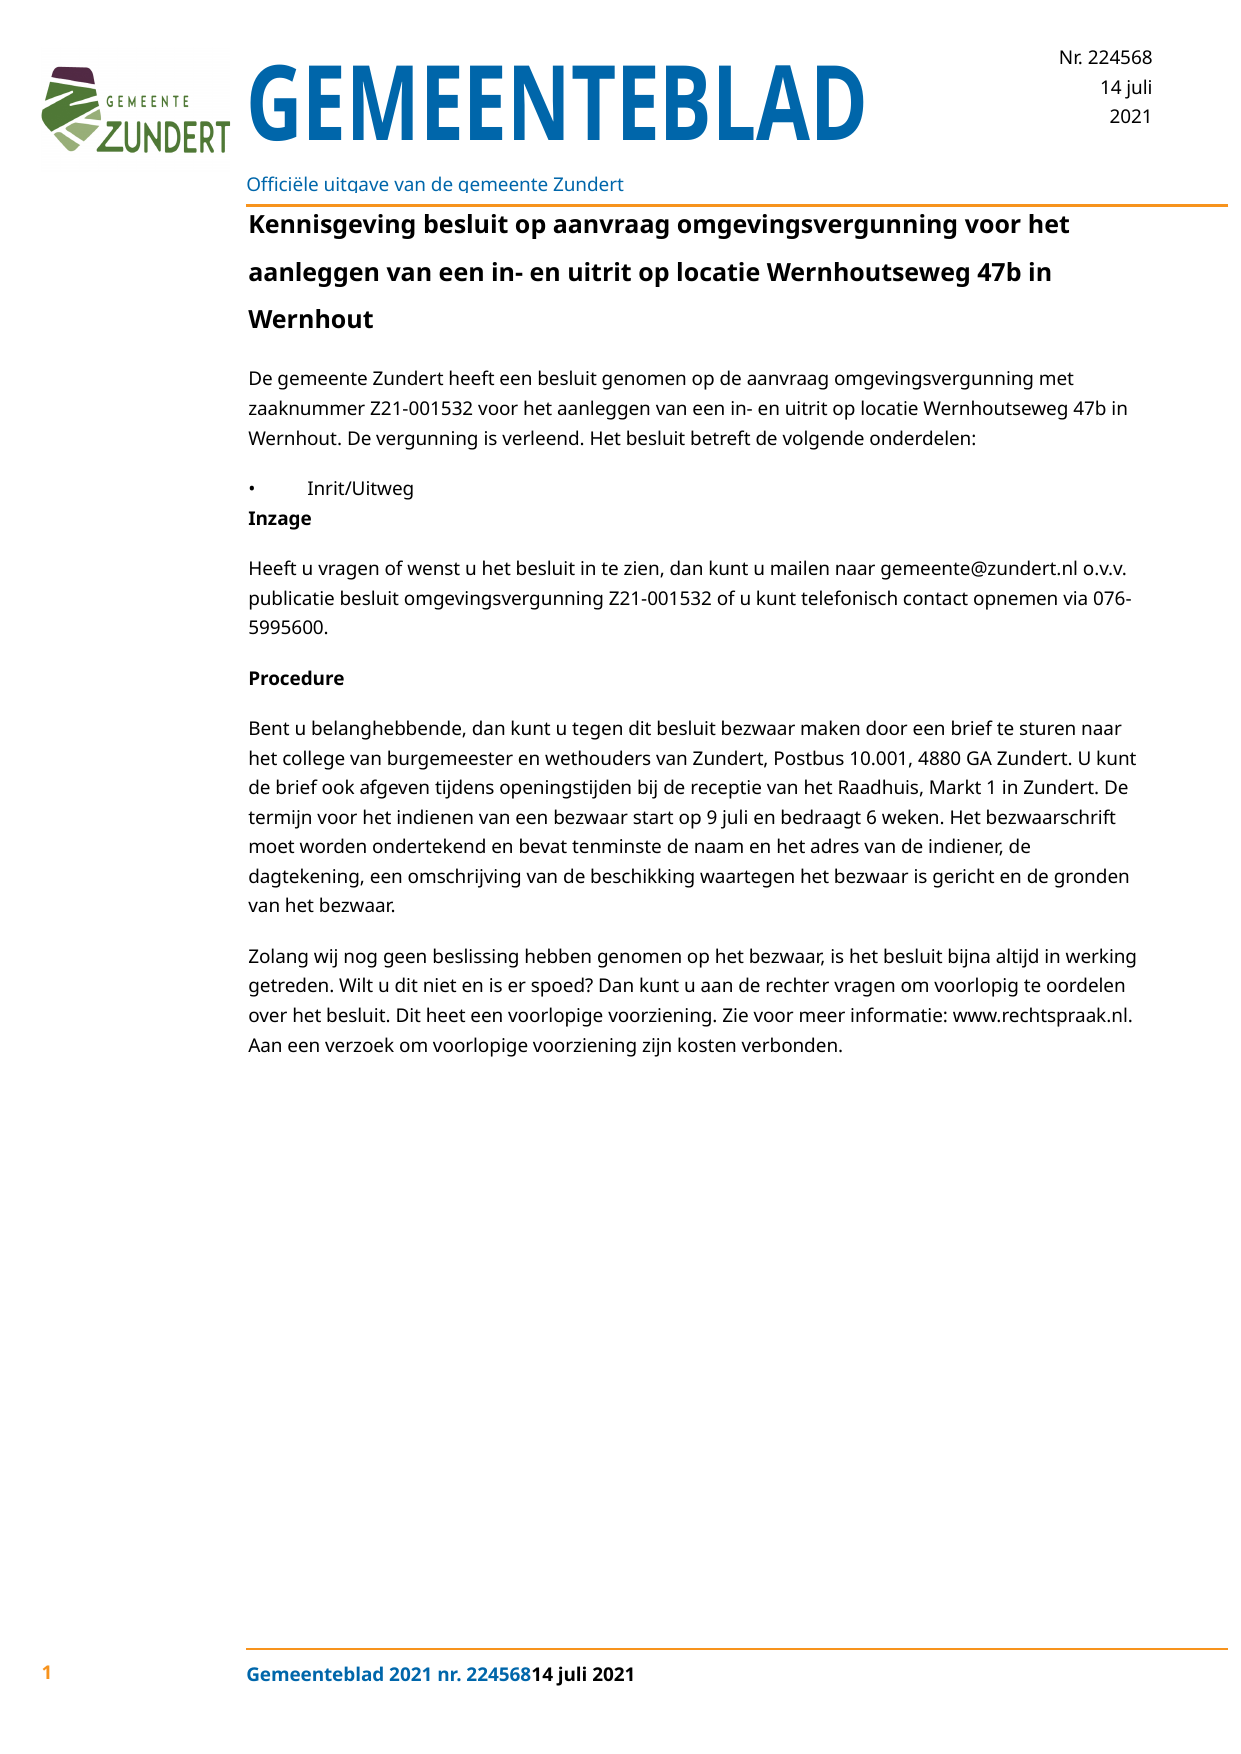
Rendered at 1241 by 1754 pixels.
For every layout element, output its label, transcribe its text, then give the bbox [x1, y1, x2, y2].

picture [41, 47, 231, 172]
text De gemeente Zundert heeft een besluit genomen op de aanvraag omgevingsvergunning met zaaknummer Z21-001532 voor het aanleggen van een in- en uitrit op locatie Wernhoutseweg 47b in Wernhout. De vergunning is verleend. Het besluit betreft de volgende onderdelen: [248, 366, 1152, 450]
text Inzage [248, 505, 1152, 530]
text Procedure [248, 665, 1152, 690]
text Heeft u vragen of wenst u het besluit in te zien, dan kunt u mailen naar gemeente@zundert.nl o.v.v. publicatie besluit omgevingsvergunning Z21-001532 of u kunt telefonisch contact opnemen via 076-5995600. [248, 555, 1152, 640]
text Zolang wij nog geen beslissing hebben genomen op het bezwaar, is het besluit bijna altijd in werking getreden. Wilt u dit niet en is er spoed? Dan kunt u aan de rechter vragen om voorlopig te oordelen over het besluit. Dit heet een voorlopige voorziening. Zie voor meer informatie: www.rechtspraak.nl. Aan een verzoek om voorlopige voorziening zijn kosten verbonden. [248, 943, 1152, 1057]
list Inrit/Uitweg [248, 475, 1152, 501]
text Bent u belanghebbende, dan kunt u tegen dit besluit bezwaar maken door een brief te sturen naar het college van burgemeester en wethouders van Zundert, Postbus 10.001, 4880 GA Zundert. U kunt de brief ook afgeven tijdens openingstijden bij de receptie van het Raadhuis, Markt 1 in Zundert. De termijn voor het indienen van een bezwaar start op 9 juli en bedraagt 6 weken. Het bezwaarschrift moet worden ondertekend en bevat tenminste de naam en het adres van de indiener, de dagtekening, een omschrijving van de beschikking waartegen het bezwaar is gericht en de gronden van het bezwaar. [248, 715, 1152, 918]
text Kennisgeving besluit op aanvraag omgevingsvergunning voor het aanleggen van een in- en uitrit op locatie Wernhoutseweg 47b in Wernhout [248, 207, 1152, 336]
